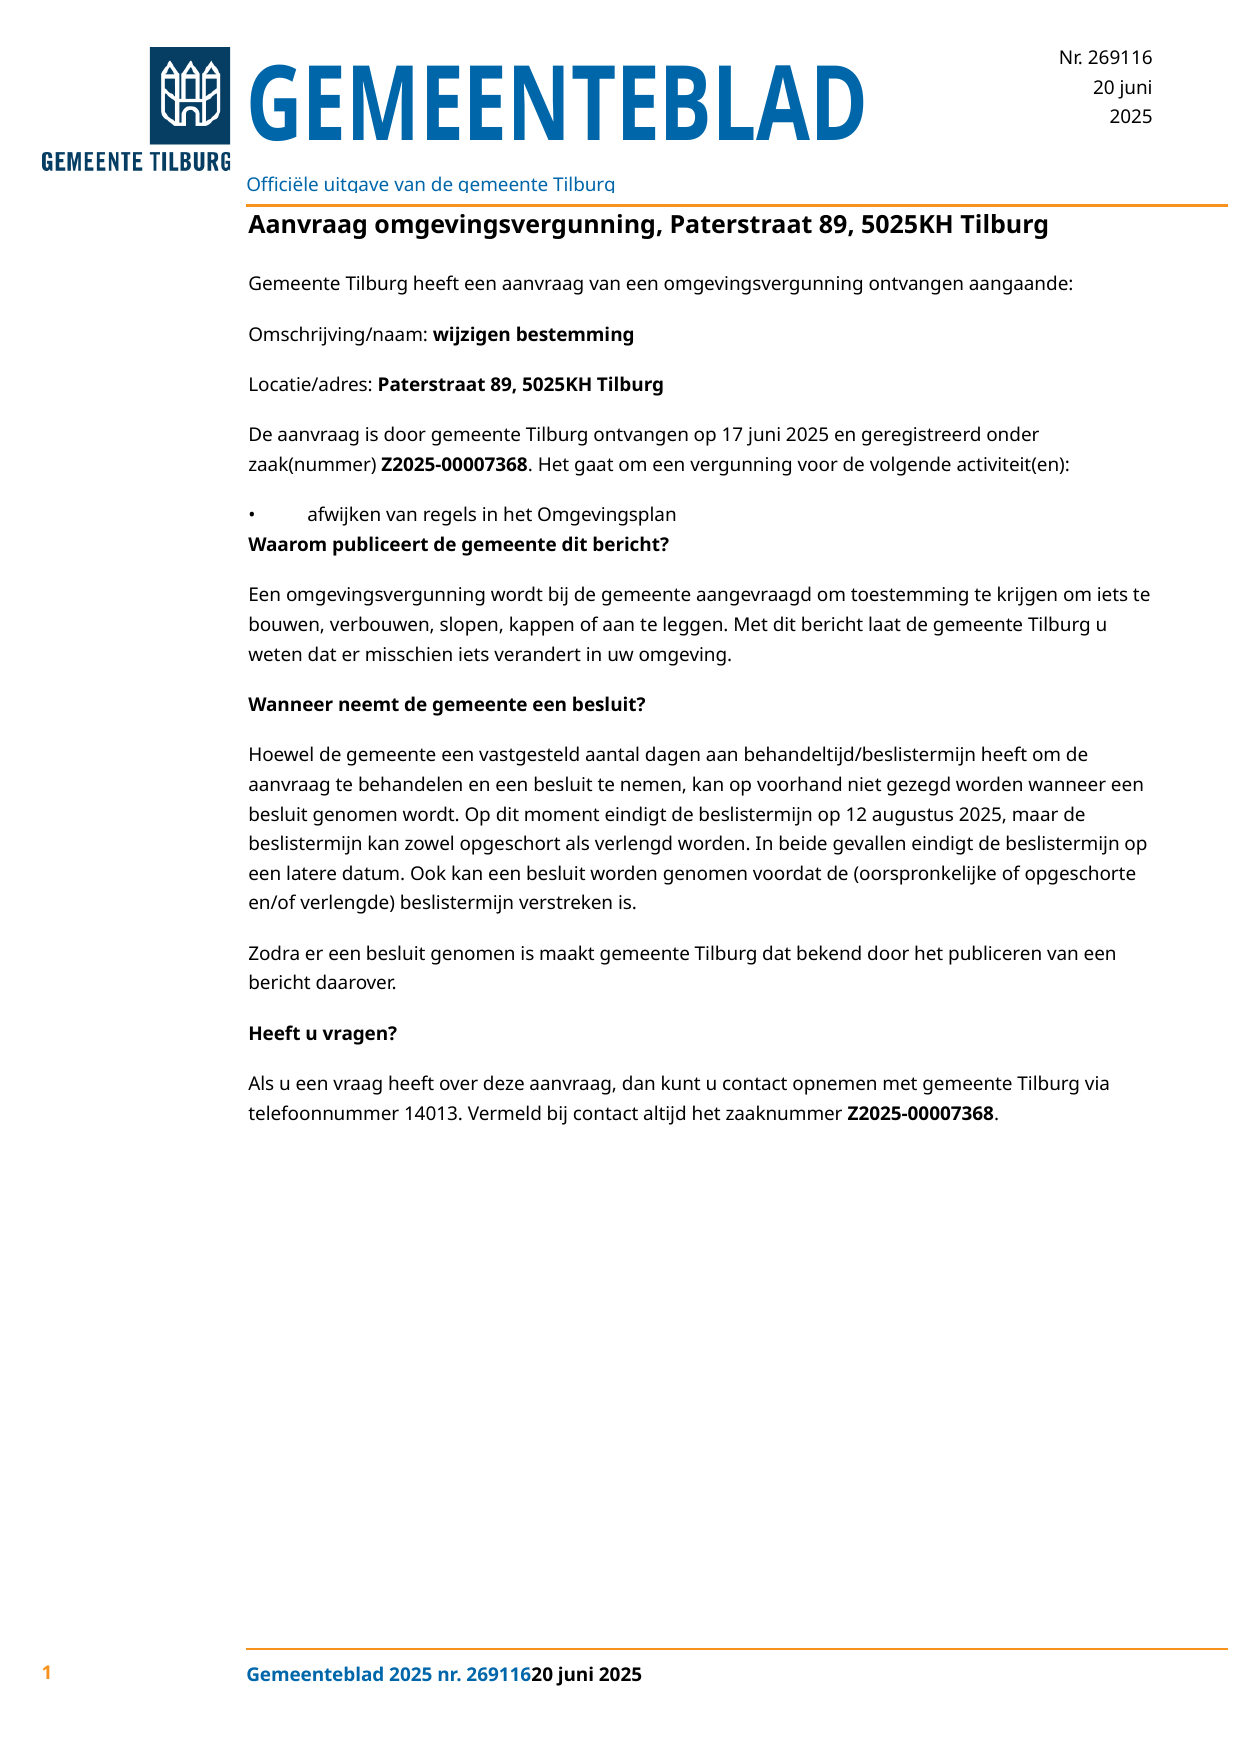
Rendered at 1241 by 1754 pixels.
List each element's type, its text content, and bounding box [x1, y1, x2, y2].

text Waarom publiceert de gemeente dit bericht? [248, 531, 1152, 557]
picture [41, 47, 231, 172]
text Een omgevingsvergunning wordt bij de gemeente aangevraagd om toestemming te krijgen om iets te bouwen, verbouwen, slopen, kappen of aan te leggen. Met dit bericht laat de gemeente Tilburg u weten dat er misschien iets verandert in uw omgeving. [248, 582, 1152, 666]
list afwijken van regels in het Omgevingsplan [248, 502, 1152, 527]
text Zodra er een besluit genomen is maakt gemeente Tilburg dat bekend door het publiceren van een bericht daarover. [248, 940, 1152, 995]
text Wanneer neemt de gemeente een besluit? [248, 691, 1152, 717]
text Heeft u vragen? [248, 1020, 1152, 1046]
text De aanvraag is door gemeente Tilburg ontvangen op 17 juni 2025 en geregistreerd onder zaak(nummer) Z2025-00007368. Het gaat om een vergunning voor de volgende activiteit(en): [248, 422, 1152, 477]
text Locatie/adres: Paterstraat 89, 5025KH Tilburg [248, 371, 1152, 397]
text Gemeente Tilburg heeft een aanvraag van een omgevingsvergunning ontvangen aangaande: [248, 270, 1152, 296]
text Als u een vraag heeft over deze aanvraag, dan kunt u contact opnemen met gemeente Tilburg via telefoonnummer 14013. Vermeld bij contact altijd het zaaknummer Z2025-00007368. [248, 1070, 1152, 1126]
text Omschrijving/naam: wijzigen bestemming [248, 321, 1152, 346]
text Hoewel de gemeente een vastgesteld aantal dagen aan behandeltijd/beslistermijn heeft om de aanvraag te behandelen en een besluit te nemen, kan op voorhand niet gezegd worden wanneer een besluit genomen wordt. Op dit moment eindigt de beslistermijn op 12 augustus 2025, maar de beslistermijn kan zowel opgeschort als verlengd worden. In beide gevallen eindigt de beslistermijn op een latere datum. Ook kan een besluit worden genomen voordat de (oorspronkelijke of opgeschorte en/of verlengde) beslistermijn verstreken is. [248, 742, 1152, 915]
text Aanvraag omgevingsvergunning, Paterstraat 89, 5025KH Tilburg [248, 207, 1152, 241]
